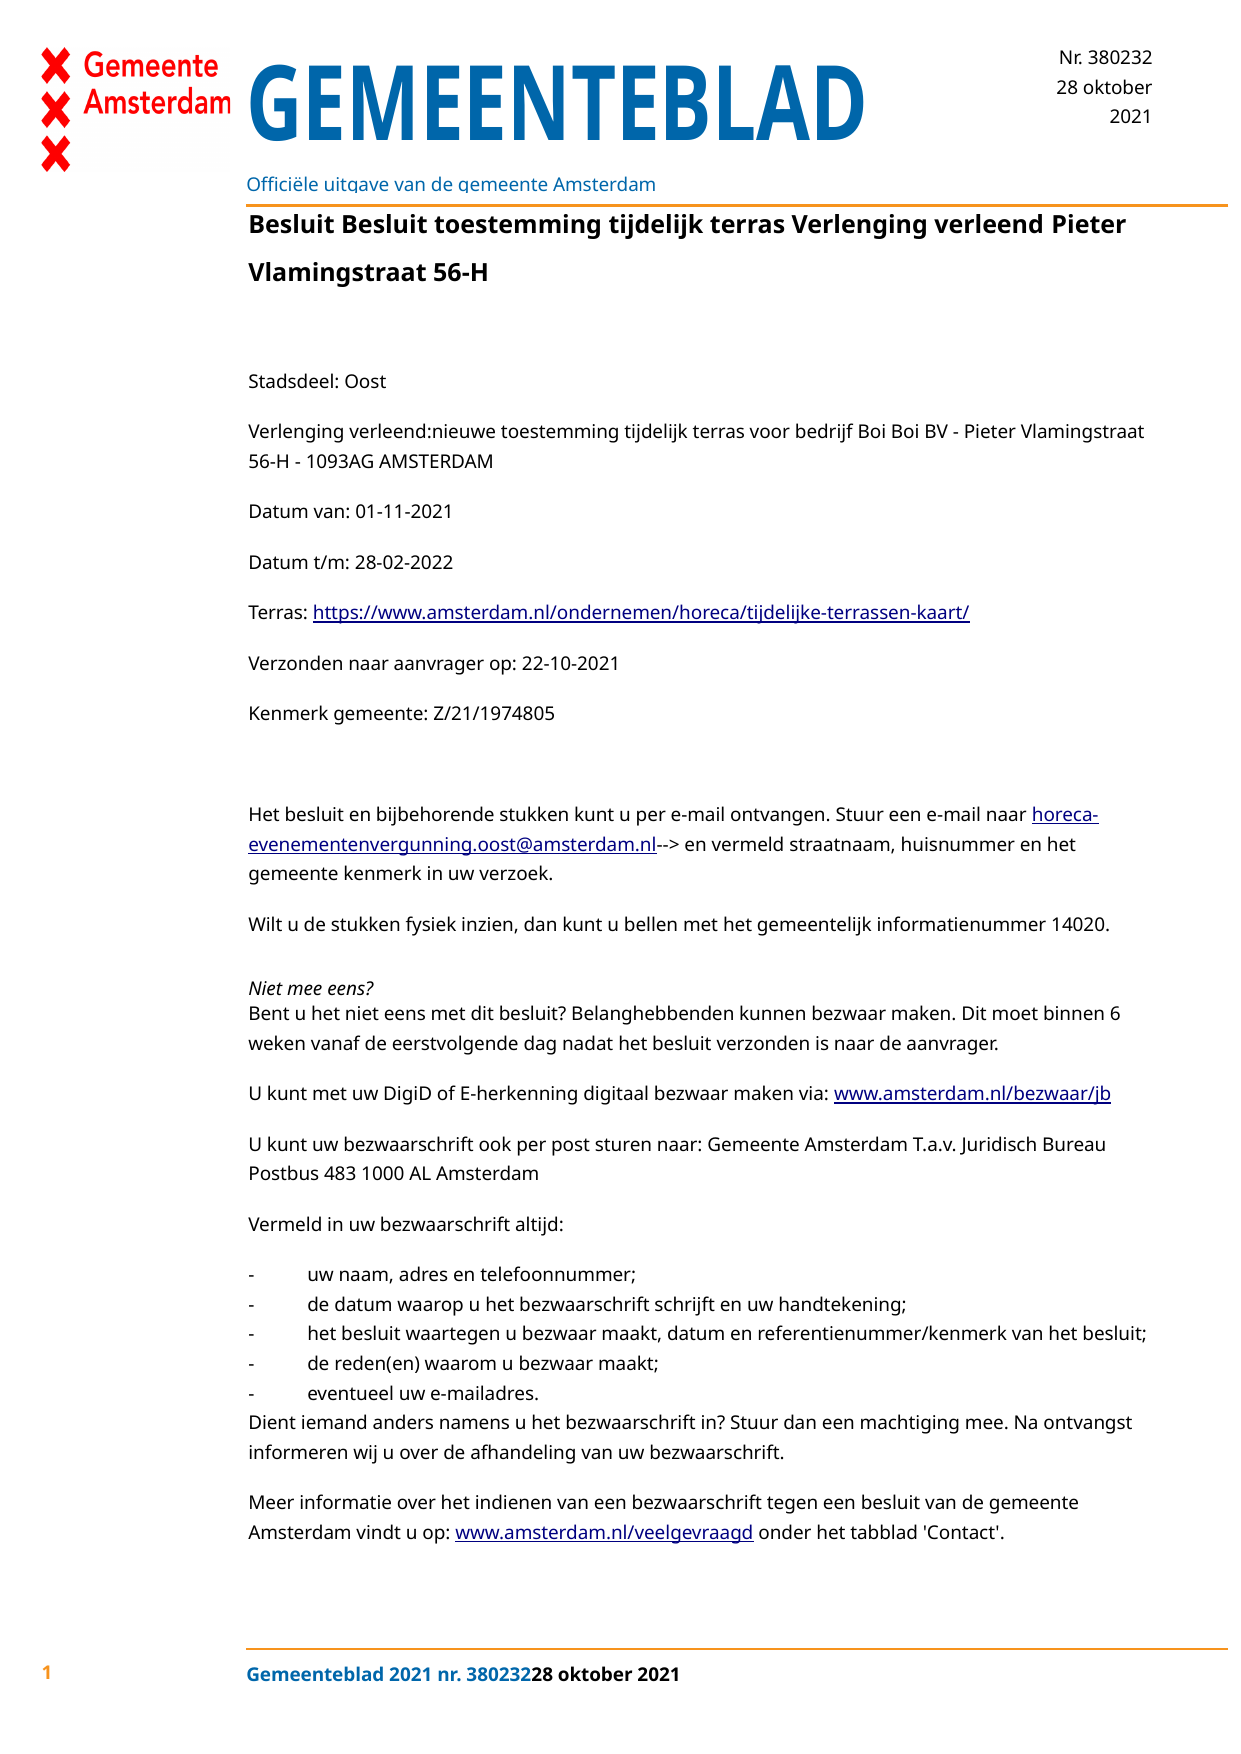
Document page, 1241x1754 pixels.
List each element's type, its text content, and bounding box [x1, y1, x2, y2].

list eventueel uw e-mailadres. [248, 1380, 1152, 1405]
text Vermeld in uw bezwaarschrift altijd: [248, 1211, 1152, 1237]
text Wilt u de stukken fysiek inzien, dan kunt u bellen met het gemeentelijk informatienummer 14020. [248, 911, 1152, 937]
list de reden(en) waarom u bezwaar maakt; [248, 1350, 1152, 1376]
list de datum waarop u het bezwaarschrift schrijft en uw handtekening; [248, 1291, 1152, 1317]
text Niet mee eens? [248, 975, 1152, 1001]
text Verlenging verleend:nieuwe toestemming tijdelijk terras voor bedrijf Boi Boi BV - Pieter Vlamingstraat 56-H - 1093AG AMSTERDAM [248, 419, 1152, 474]
text Het besluit en bijbehorende stukken kunt u per e-mail ontvangen. Stuur een e-mail naar horeca-evenementenvergunning.oost@amsterdam.nl--> en vermeld straatnaam, huisnummer en het gemeente kenmerk in uw verzoek. [248, 801, 1152, 886]
text Verzonden naar aanvrager op: 22-10-2021 [248, 650, 1152, 676]
text Kenmerk gemeente: Z/21/1974805 [248, 700, 1152, 726]
text U kunt met uw DigiD of E-herkenning digitaal bezwaar maken via: www.amsterdam.nl/bezwaar/jb [248, 1081, 1152, 1106]
text Besluit Besluit toestemming tijdelijk terras Verlenging verleend Pieter Vlamingstraat 56-H [248, 207, 1152, 288]
text Terras: https://www.amsterdam.nl/ondernemen/horeca/tijdelijke-terrassen-kaart/ [248, 599, 1152, 625]
text Bent u het niet eens met dit besluit? Belanghebbenden kunnen bezwaar maken. Dit moet binnen 6 weken vanaf de eerstvolgende dag nadat het besluit verzonden is naar de aanvrager. [248, 1001, 1152, 1056]
text Dient iemand anders namens u het bezwaarschrift in? Stuur dan een machtiging mee. Na ontvangst informeren wij u over de afhandeling van uw bezwaarschrift. [248, 1409, 1152, 1464]
text Meer informatie over het indienen van een bezwaarschrift tegen een besluit van de gemeente Amsterdam vindt u op: www.amsterdam.nl/veelgevraagd onder het tabblad 'Contact'. [248, 1489, 1152, 1544]
text Datum van: 01-11-2021 [248, 499, 1152, 524]
text Datum t/m: 28-02-2022 [248, 549, 1152, 575]
list het besluit waartegen u bezwaar maakt, datum en referentienummer/kenmerk van het besluit; [248, 1321, 1152, 1346]
picture [41, 47, 231, 172]
text U kunt uw bezwaarschrift ook per post sturen naar: Gemeente Amsterdam T.a.v. Juridisch Bureau Postbus 483 1000 AL Amsterdam [248, 1131, 1152, 1186]
list uw naam, adres en telefoonnummer; [248, 1261, 1152, 1287]
text Stadsdeel: Oost [248, 368, 1152, 394]
